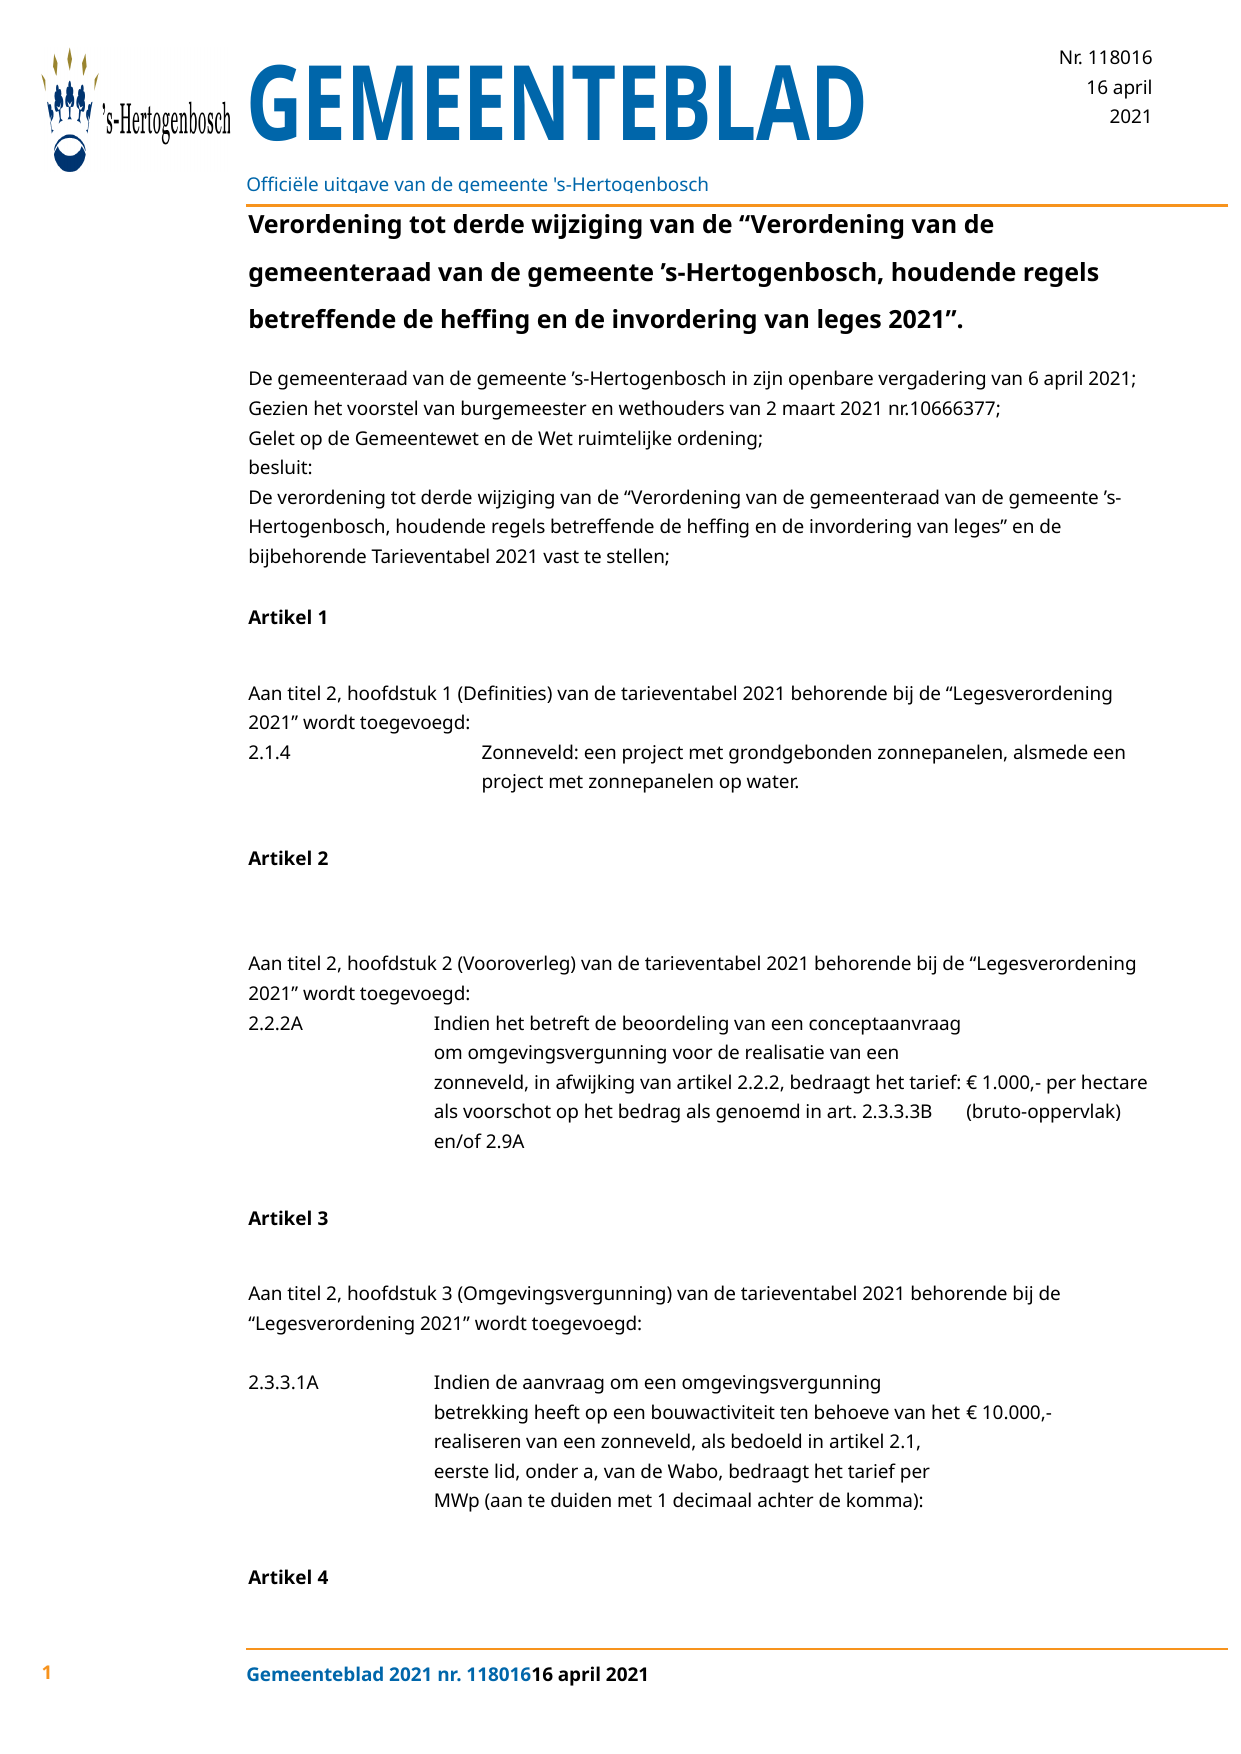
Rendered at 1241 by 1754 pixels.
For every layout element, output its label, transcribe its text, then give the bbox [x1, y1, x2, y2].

text Gelet op de Gemeentewet en de Wet ruimtelijke ordening; [248, 425, 1152, 450]
text Artikel 4 [248, 1562, 1152, 1591]
table_header € 10.000,- [966, 1369, 1152, 1513]
table_header 2.2.2A [248, 1010, 433, 1154]
text De verordening tot derde wijziging van de “Verordening van de gemeenteraad van de gemeente ’s-Hertogenbosch, houdende regels betreffende de heffing en de invordering van leges” en de bijbehorende Tarieventabel 2021 vast te stellen; [248, 484, 1152, 569]
text besluit: [248, 454, 1152, 480]
text Aan titel 2, hoofdstuk 1 (Definities) van de tarieventabel 2021 behorende bij de “Legesverordening 2021” wordt toegevoegd: [248, 680, 1152, 735]
text De gemeenteraad van de gemeente ’s-Hertogenbosch in zijn openbare vergadering van 6 april 2021; [248, 366, 1152, 391]
picture [41, 47, 231, 172]
table_header Indien het betreft de beoordeling van een conceptaanvraag om omgevingsvergunning voor de realisatie van een zonneveld, in afwijking van artikel 2.2.2, bedraagt het tarief: als voorschot op het bedrag als genoemd in art. 2.3.3.3B en/of 2.9A [434, 1010, 966, 1154]
table_header 2.3.3.1A [248, 1369, 433, 1513]
text Aan titel 2, hoofdstuk 3 (Omgevingsvergunning) van de tarieventabel 2021 behorende bij de [248, 1281, 1152, 1306]
table_header Zonneveld: een project met grondgebonden zonnepanelen, alsmede een project met zonnepanelen op water. [481, 739, 1152, 794]
text Aan titel 2, hoofdstuk 2 (Vooroverleg) van de tarieventabel 2021 behorende bij de “Legesverordening 2021” wordt toegevoegd: [248, 951, 1152, 1006]
table_header € 1.000,- per hectare (bruto-oppervlak) [966, 1010, 1152, 1154]
text Artikel 3 [248, 1203, 1152, 1231]
text Artikel 2 [248, 843, 1152, 872]
text Verordening tot derde wijziging van de “Verordening van de gemeenteraad van de gemeente ’s-Hertogenbosch, houdende regels betreffende de heffing en de invordering van leges 2021”. [248, 207, 1152, 336]
table_header Indien de aanvraag om een omgevingsvergunning betrekking heeft op een bouwactiviteit ten behoeve van het realiseren van een zonneveld, als bedoeld in artikel 2.1, eerste lid, onder a, van de Wabo, bedraagt het tarief per MWp (aan te duiden met 1 decimaal achter de komma): [434, 1369, 966, 1513]
text Artikel 1 [248, 602, 1152, 631]
table_header 2.1.4 [248, 739, 481, 794]
text “Legesverordening 2021” wordt toegevoegd: [248, 1310, 1152, 1336]
text Gezien het voorstel van burgemeester en wethouders van 2 maart 2021 nr.10666377; [248, 395, 1152, 421]
